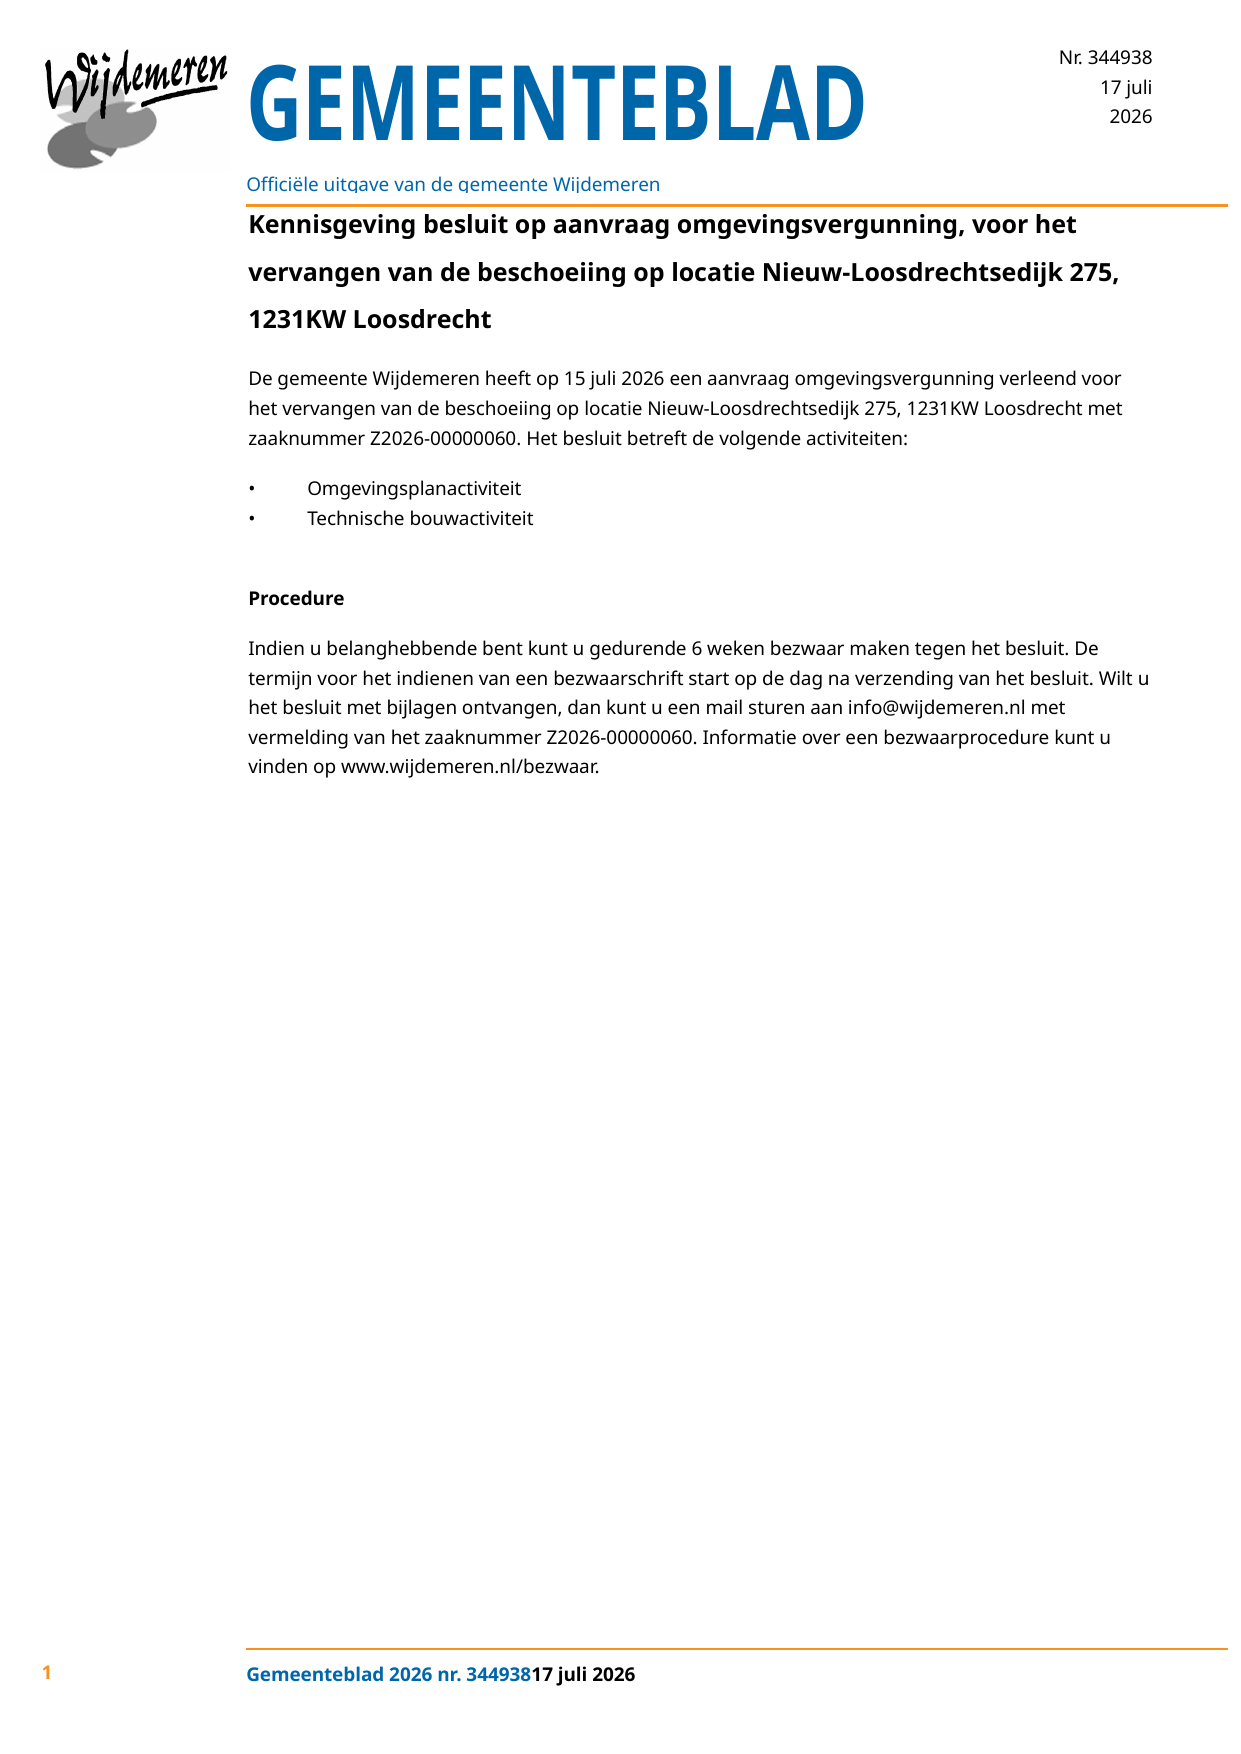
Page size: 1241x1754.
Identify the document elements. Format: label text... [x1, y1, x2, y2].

text Indien u belanghebbende bent kunt u gedurende 6 weken bezwaar maken tegen het besluit. De termijn voor het indienen van een bezwaarschrift start op de dag na verzending van het besluit. Wilt u het besluit met bijlagen ontvangen, dan kunt u een mail sturen aan info@wijdemeren.nl met vermelding van het zaaknummer Z2026-00000060. Informatie over een bezwaarprocedure kunt u vinden op www.wijdemeren.nl/bezwaar. [248, 635, 1152, 779]
list Technische bouwactiviteit [248, 505, 1152, 530]
text Procedure [248, 585, 1152, 610]
text Kennisgeving besluit op aanvraag omgevingsvergunning, voor het vervangen van de beschoeiing op locatie Nieuw-Loosdrechtsedijk 275, 1231KW Loosdrecht [248, 207, 1152, 336]
text De gemeente Wijdemeren heeft op 15 juli 2026 een aanvraag omgevingsvergunning verleend voor het vervangen van de beschoeiing op locatie Nieuw-Loosdrechtsedijk 275, 1231KW Loosdrecht met zaaknummer Z2026-00000060. Het besluit betreft de volgende activiteiten: [248, 366, 1152, 450]
list Omgevingsplanactiviteit [248, 475, 1152, 501]
picture [41, 47, 231, 172]
